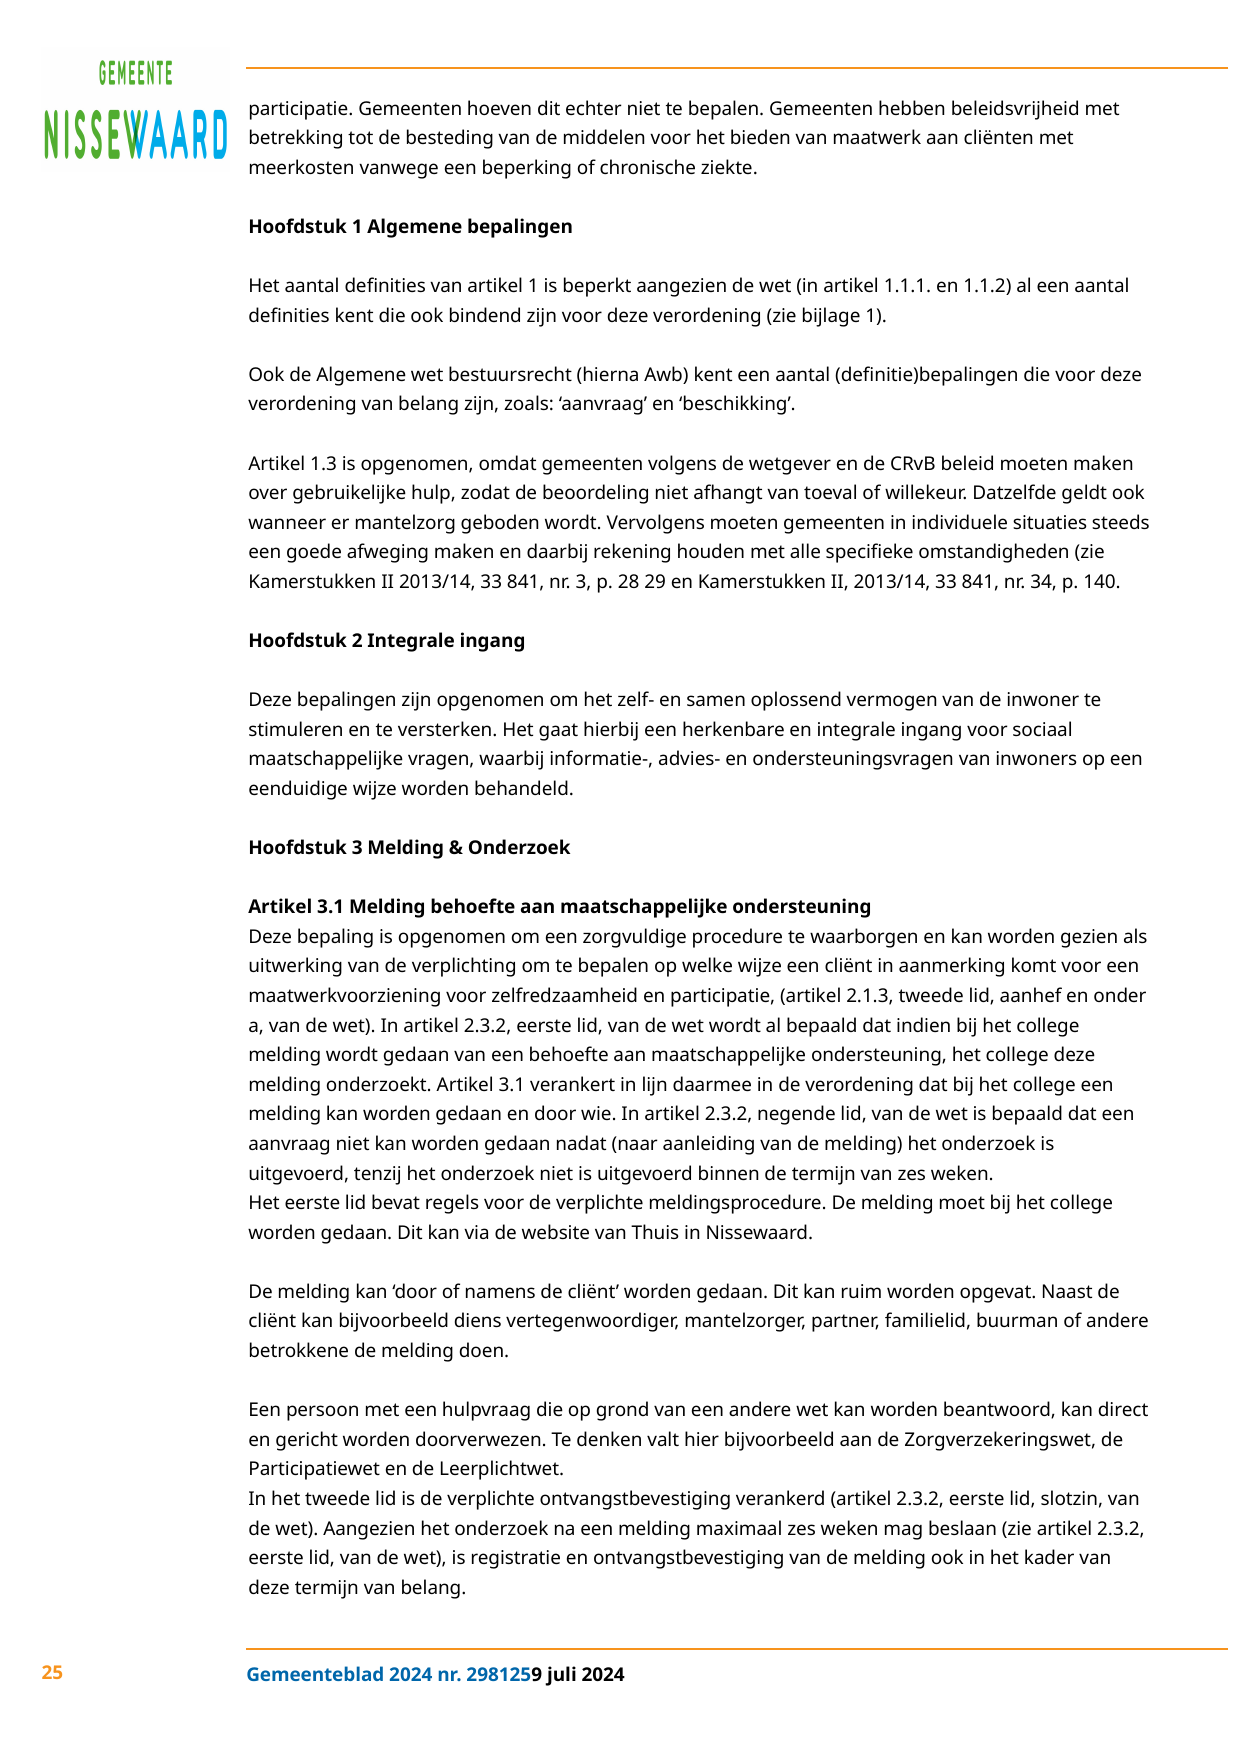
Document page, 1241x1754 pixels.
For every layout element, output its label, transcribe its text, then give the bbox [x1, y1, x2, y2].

text Ook de Algemene wet bestuursrecht (hierna Awb) kent een aantal (definitie)bepalingen die voor deze verordening van belang zijn, zoals: ‘aanvraag’ en ‘beschikking’. [248, 361, 1152, 416]
text Hoofdstuk 3 Melding & Onderzoek [248, 834, 1152, 860]
text In het tweede lid is de verplichte ontvangstbevestiging verankerd (artikel 2.3.2, eerste lid, slotzin, van de wet). Aangezien het onderzoek na een melding maximaal zes weken mag beslaan (zie artikel 2.3.2, eerste lid, van de wet), is registratie en ontvangstbevestiging van de melding ook in het kader van deze termijn van belang. [248, 1485, 1152, 1600]
picture [41, 47, 231, 172]
text Het aantal definities van artikel 1 is beperkt aangezien de wet (in artikel 1.1.1. en 1.1.2) al een aantal definities kent die ook bindend zijn voor deze verordening (zie bijlage 1). [248, 272, 1152, 328]
text Artikel 3.1 Melding behoefte aan maatschappelijke ondersteuning [248, 893, 1152, 919]
text Hoofdstuk 1 Algemene bepalingen [248, 213, 1152, 239]
text Een persoon met een hulpvraag die op grond van een andere wet kan worden beantwoord, kan direct en gericht worden doorverwezen. Te denken valt hier bijvoorbeeld aan de Zorgverzekeringswet, de Participatiewet en de Leerplichtwet. [248, 1396, 1152, 1481]
text Artikel 1.3 is opgenomen, omdat gemeenten volgens de wetgever en de CRvB beleid moeten maken over gebruikelijke hulp, zodat de beoordeling niet afhangt van toeval of willekeur. Datzelfde geldt ook wanneer er mantelzorg geboden wordt. Vervolgens moeten gemeenten in individuele situaties steeds een goede afweging maken en daarbij rekening houden met alle specifieke omstandigheden (zie Kamerstukken II 2013/14, 33 841, nr. 3, p. 28 29 en Kamerstukken II, 2013/14, 33 841, nr. 34, p. 140. [248, 450, 1152, 594]
text Deze bepaling is opgenomen om een zorgvuldige procedure te waarborgen en kan worden gezien als uitwerking van de verplichting om te bepalen op welke wijze een cliënt in aanmerking komt voor een maatwerkvoorziening voor zelfredzaamheid en participatie, (artikel 2.1.3, tweede lid, aanhef en onder a, van de wet). In artikel 2.3.2, eerste lid, van de wet wordt al bepaald dat indien bij het college melding wordt gedaan van een behoefte aan maatschappelijke ondersteuning, het college deze melding onderzoekt. Artikel 3.1 verankert in lijn daarmee in de verordening dat bij het college een melding kan worden gedaan en door wie. In artikel 2.3.2, negende lid, van de wet is bepaald dat een aanvraag niet kan worden gedaan nadat (naar aanleiding van de melding) het onderzoek is uitgevoerd, tenzij het onderzoek niet is uitgevoerd binnen de termijn van zes weken. [248, 923, 1152, 1186]
text Het eerste lid bevat regels voor de verplichte meldingsprocedure. De melding moet bij het college worden gedaan. Dit kan via de website van Thuis in Nissewaard. [248, 1189, 1152, 1245]
text De melding kan ‘door of namens de cliënt’ worden gedaan. Dit kan ruim worden opgevat. Naast de cliënt kan bijvoorbeeld diens vertegenwoordiger, mantelzorger, partner, familielid, buurman of andere betrokkene de melding doen. [248, 1278, 1152, 1363]
text Hoofdstuk 2 Integrale ingang [248, 627, 1152, 653]
text Deze bepalingen zijn opgenomen om het zelf- en samen oplossend vermogen van de inwoner te stimuleren en te versterken. Het gaat hierbij een herkenbare en integrale ingang voor sociaal maatschappelijke vragen, waarbij informatie-, advies- en ondersteuningsvragen van inwoners op een eenduidige wijze worden behandeld. [248, 686, 1152, 801]
text participatie. Gemeenten hoeven dit echter niet te bepalen. Gemeenten hebben beleidsvrijheid met betrekking tot de besteding van de middelen voor het bieden van maatwerk aan cliënten met meerkosten vanwege een beperking of chronische ziekte. [248, 95, 1152, 180]
